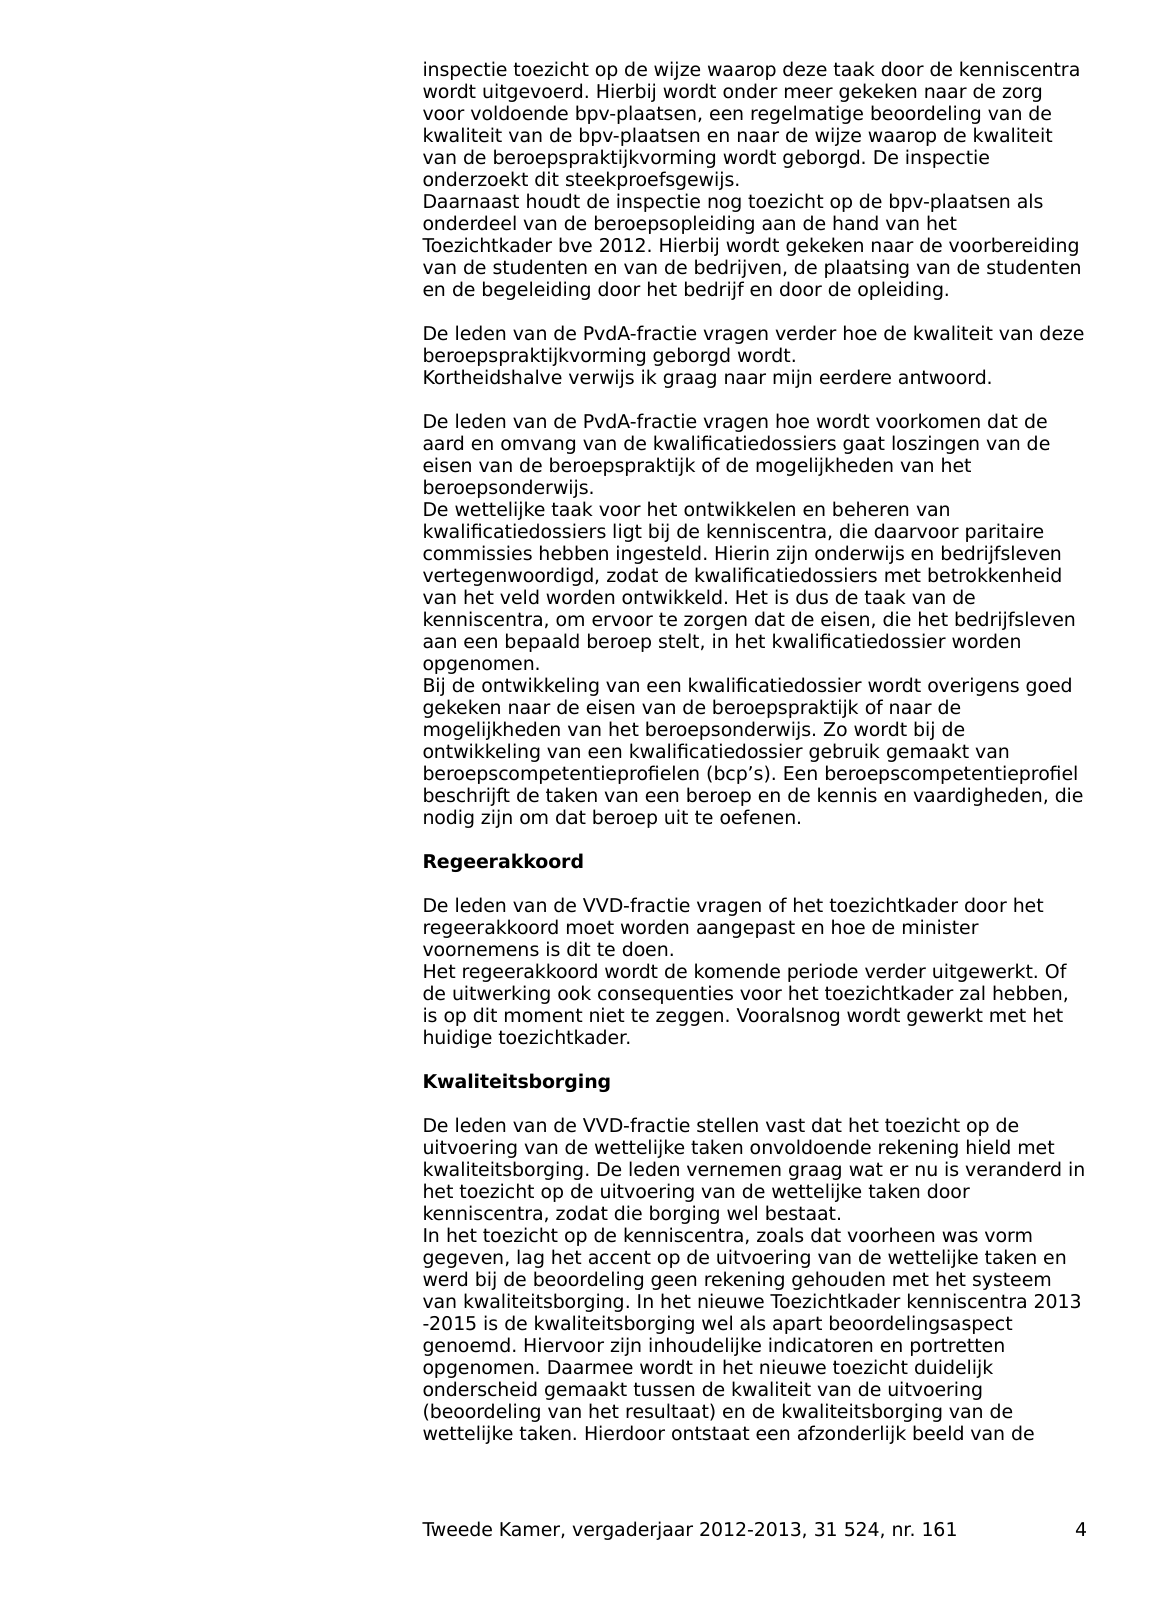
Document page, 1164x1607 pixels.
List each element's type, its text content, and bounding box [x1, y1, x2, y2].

text Het regeerakkoord wordt de komende periode verder uitgewerkt. Of de uitwerking ook consequenties voor het toezichtkader zal hebben, is op dit moment niet te zeggen. Vooralsnog wordt gewerkt met het huidige toezichtkader. [422, 961, 1087, 1049]
text inspectie toezicht op de wijze waarop deze taak door de kenniscentra wordt uitgevoerd. Hierbij wordt onder meer gekeken naar de zorg voor voldoende bpv-plaatsen, een regelmatige beoordeling van de kwaliteit van de bpv-plaatsen en naar de wijze waarop de kwaliteit van de beroepspraktijkvorming wordt geborgd. De inspectie onderzoekt dit steekproefsgewijs. [422, 59, 1087, 191]
text De leden van de VVD-fractie vragen of het toezichtkader door het regeerakkoord moet worden aangepast en hoe de minister voornemens is dit te doen. [422, 895, 1087, 961]
text De leden van de PvdA-fractie vragen verder hoe de kwaliteit van deze beroepspraktijkvorming geborgd wordt. [422, 323, 1087, 367]
text In het toezicht op de kenniscentra, zoals dat voorheen was vorm gegeven, lag het accent op de uitvoering van de wettelijke taken en werd bij de beoordeling geen rekening gehouden met het systeem van kwaliteitsborging. In het nieuwe Toezichtkader kenniscentra 2013 -2015 is de kwaliteitsborging wel als apart beoordelingsaspect genoemd. Hiervoor zijn inhoudelijke indicatoren en portretten opgenomen. Daarmee wordt in het nieuwe toezicht duidelijk onderscheid gemaakt tussen de kwaliteit van de uitvoering (beoordeling van het resultaat) en de kwaliteitsborging van de wettelijke taken. Hierdoor ontstaat een afzonderlijk beeld van de [422, 1225, 1087, 1445]
text De leden van de VVD-fractie stellen vast dat het toezicht op de uitvoering van de wettelijke taken onvoldoende rekening hield met kwaliteitsborging. De leden vernemen graag wat er nu is veranderd in het toezicht op de uitvoering van de wettelijke taken door kenniscentra, zodat die borging wel bestaat. [422, 1115, 1087, 1225]
subtitle Kwaliteitsborging [422, 1071, 1087, 1093]
text Daarnaast houdt de inspectie nog toezicht op de bpv-plaatsen als onderdeel van de beroepsopleiding aan de hand van het Toezichtkader bve 2012. Hierbij wordt gekeken naar de voorbereiding van de studenten en van de bedrijven, de plaatsing van de studenten en de begeleiding door het bedrijf en door de opleiding. [422, 191, 1087, 301]
text Kortheidshalve verwijs ik graag naar mijn eerdere antwoord. [422, 367, 1087, 389]
text De leden van de PvdA-fractie vragen hoe wordt voorkomen dat de aard en omvang van de kwalificatiedossiers gaat loszingen van de eisen van de beroepspraktijk of de mogelijkheden van het beroepsonderwijs. [422, 411, 1087, 499]
text De wettelijke taak voor het ontwikkelen en beheren van kwalificatiedossiers ligt bij de kenniscentra, die daarvoor paritaire commissies hebben ingesteld. Hierin zijn onderwijs en bedrijfsleven vertegenwoordigd, zodat de kwalificatiedossiers met betrokkenheid van het veld worden ontwikkeld. Het is dus de taak van de kenniscentra, om ervoor te zorgen dat de eisen, die het bedrijfsleven aan een bepaald beroep stelt, in het kwalificatiedossier worden opgenomen. [422, 499, 1087, 675]
text Bij de ontwikkeling van een kwalificatiedossier wordt overigens goed gekeken naar de eisen van de beroepspraktijk of naar de mogelijkheden van het beroepsonderwijs. Zo wordt bij de ontwikkeling van een kwalificatiedossier gebruik gemaakt van beroepscompetentieprofielen (bcp’s). Een beroepscompetentieprofiel beschrijft de taken van een beroep en de kennis en vaardigheden, die nodig zijn om dat beroep uit te oefenen. [422, 675, 1087, 829]
subtitle Regeerakkoord [422, 851, 1087, 873]
